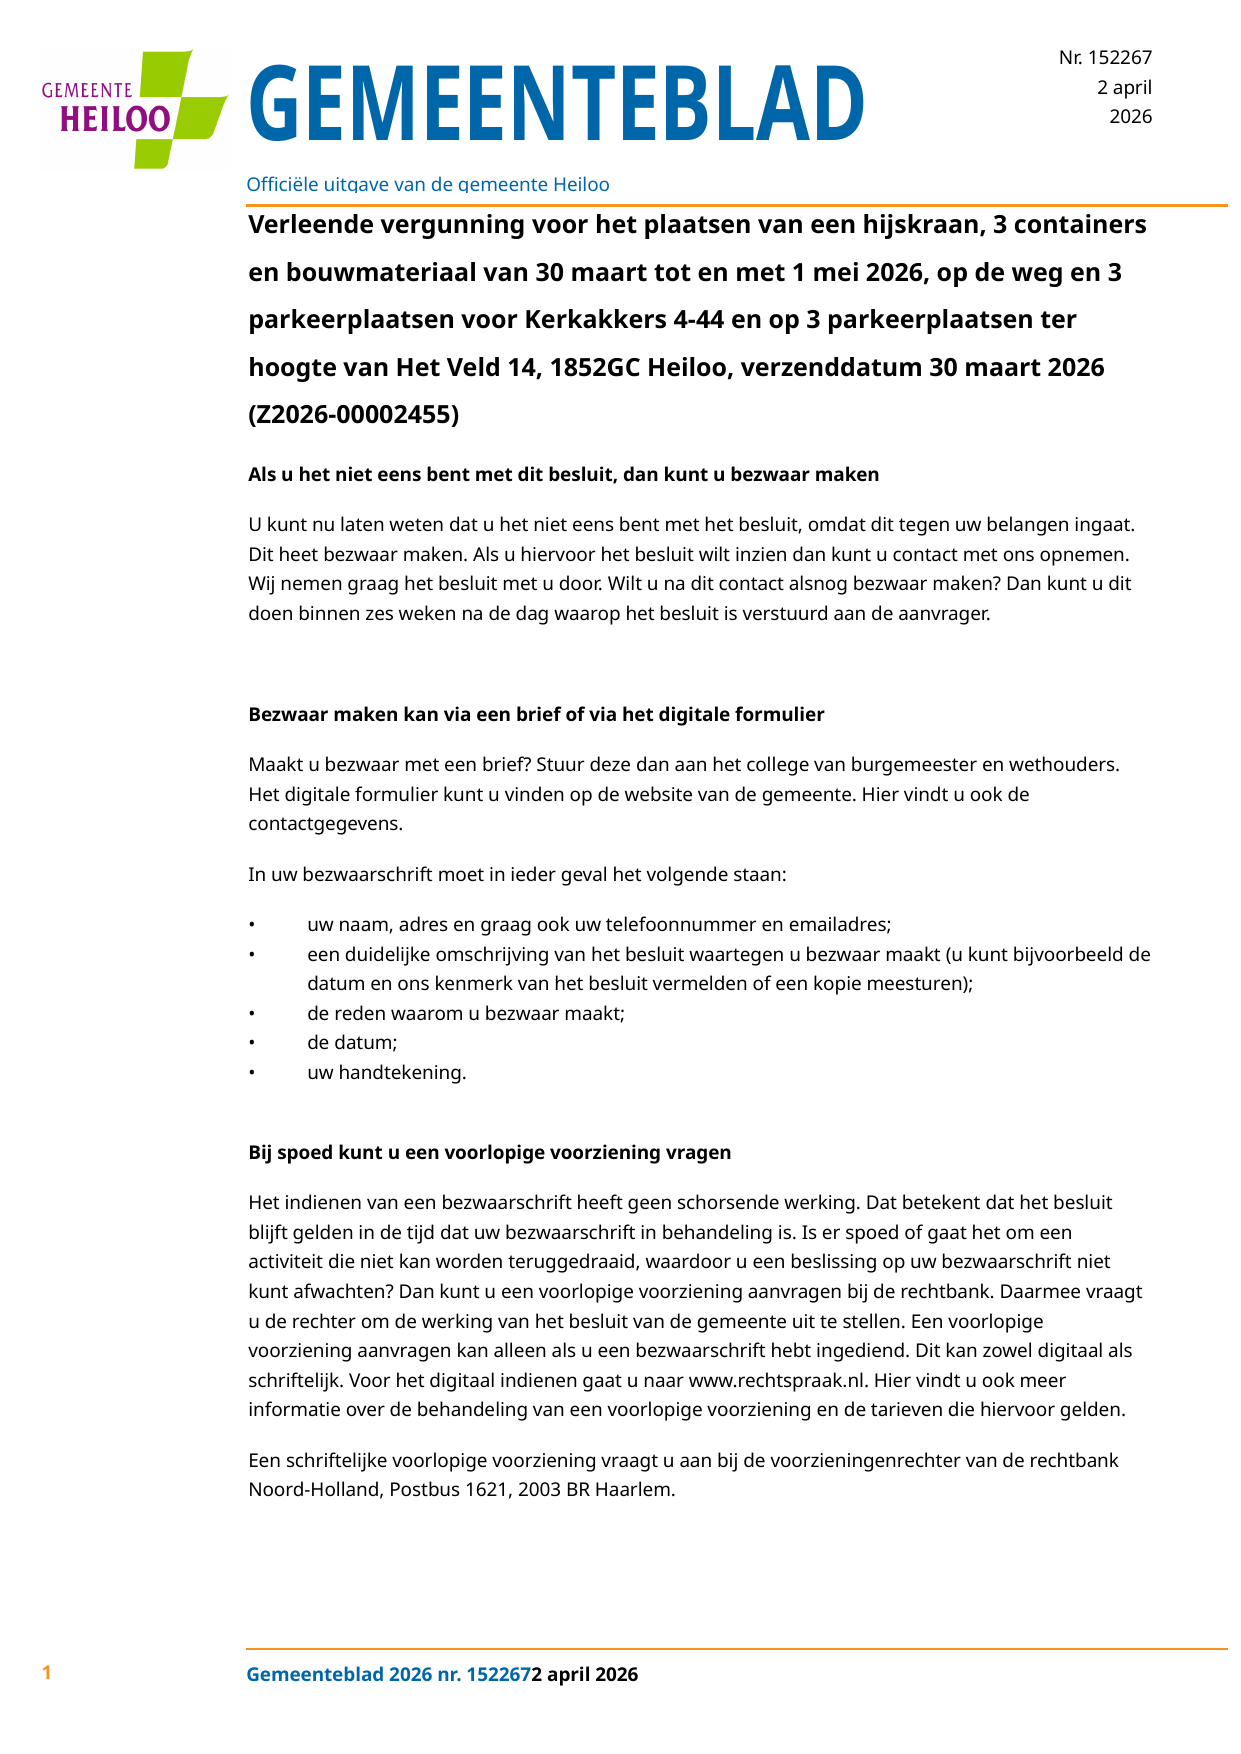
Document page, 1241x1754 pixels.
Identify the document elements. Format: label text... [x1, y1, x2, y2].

text In uw bezwaarschrift moet in ieder geval het volgende staan: [248, 861, 1152, 886]
text Het indienen van een bezwaarschrift heeft geen schorsende werking. Dat betekent dat het besluit blijft gelden in de tijd dat uw bezwaarschrift in behandeling is. Is er spoed of gaat het om een activiteit die niet kan worden teruggedraaid, waardoor u een beslissing op uw bezwaarschrift niet kunt afwachten? Dan kunt u een voorlopige voorziening aanvragen bij de rechtbank. Daarmee vraagt u de rechter om de werking van het besluit van de gemeente uit te stellen. Een voorlopige voorziening aanvragen kan alleen als u een bezwaarschrift hebt ingediend. Dit kan zowel digitaal als schriftelijk. Voor het digitaal indienen gaat u naar www.rechtspraak.nl. Hier vindt u ook meer informatie over de behandeling van een voorlopige voorziening en de tarieven die hiervoor gelden. [248, 1189, 1152, 1422]
text Bij spoed kunt u een voorlopige voorziening vragen [248, 1139, 1152, 1165]
picture [41, 47, 231, 172]
list de reden waarom u bezwaar maakt; [248, 1000, 1152, 1026]
text Bezwaar maken kan via een brief of via het digitale formulier [248, 701, 1152, 726]
list een duidelijke omschrijving van het besluit waartegen u bezwaar maakt (u kunt bijvoorbeeld de datum en ons kenmerk van het besluit vermelden of een kopie meesturen); [248, 941, 1152, 996]
text Als u het niet eens bent met dit besluit, dan kunt u bezwaar maken [248, 461, 1152, 486]
list uw naam, adres en graag ook uw telefoonnummer en emailadres; [248, 911, 1152, 937]
text Een schriftelijke voorlopige voorziening vraagt u aan bij de voorzieningenrechter van de rechtbank Noord-Holland, Postbus 1621, 2003 BR Haarlem. [248, 1447, 1152, 1502]
list de datum; [248, 1029, 1152, 1055]
text Maakt u bezwaar met een brief? Stuur deze dan aan het college van burgemeester en wethouders. Het digitale formulier kunt u vinden op de website van de gemeente. Hier vindt u ook de contactgegevens. [248, 751, 1152, 836]
text U kunt nu laten weten dat u het niet eens bent met het besluit, omdat dit tegen uw belangen ingaat. Dit heet bezwaar maken. Als u hiervoor het besluit wilt inzien dan kunt u contact met ons opnemen. Wij nemen graag het besluit met u door. Wilt u na dit contact alsnog bezwaar maken? Dan kunt u dit doen binnen zes weken na de dag waarop het besluit is verstuurd aan de aanvrager. [248, 511, 1152, 626]
text Verleende vergunning voor het plaatsen van een hijskraan, 3 containers en bouwmateriaal van 30 maart tot en met 1 mei 2026, op de weg en 3 parkeerplaatsen voor Kerkakkers 4-44 en op 3 parkeerplaatsen ter hoogte van Het Veld 14, 1852GC Heiloo, verzenddatum 30 maart 2026 (Z2026-00002455) [248, 207, 1152, 431]
list uw handtekening. [248, 1059, 1152, 1085]
